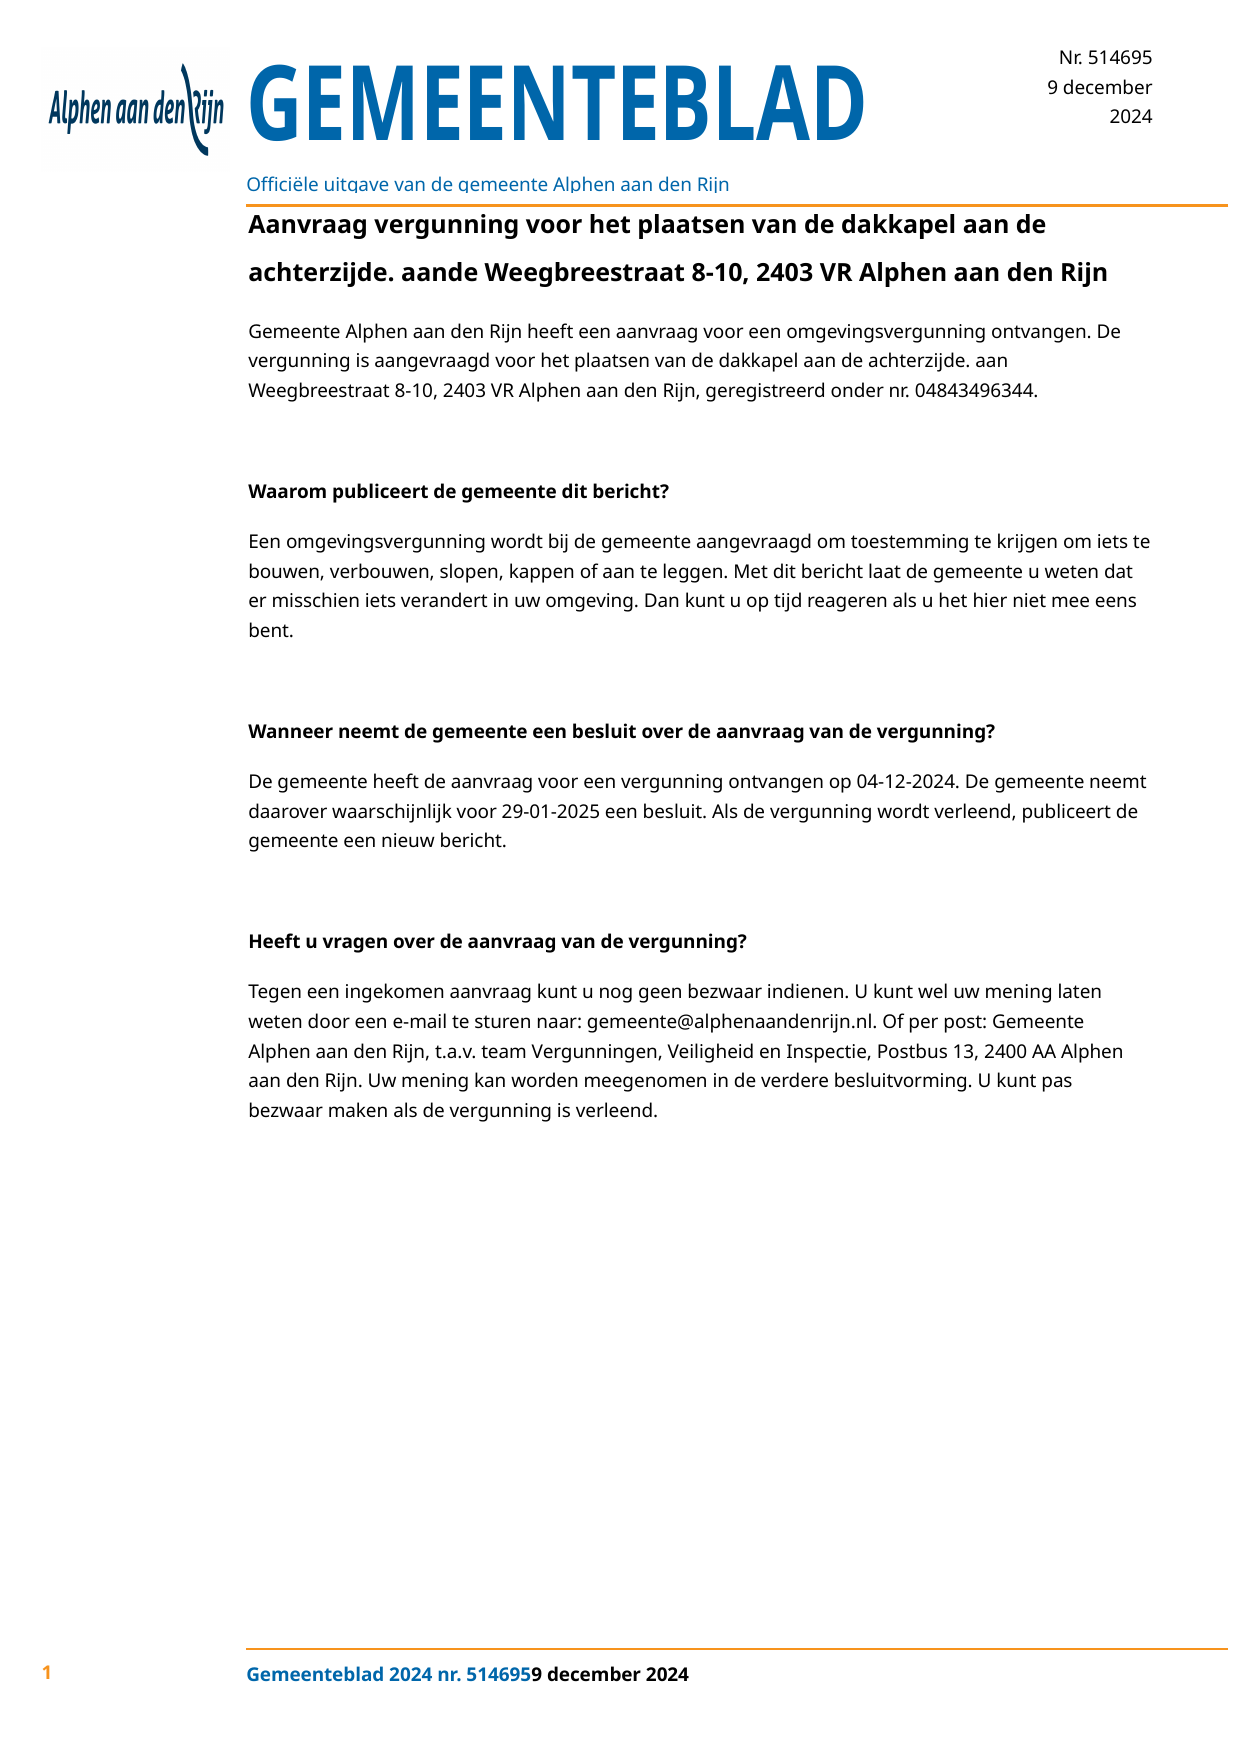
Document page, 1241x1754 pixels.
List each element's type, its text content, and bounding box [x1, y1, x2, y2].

text Een omgevingsvergunning wordt bij de gemeente aangevraagd om toestemming te krijgen om iets te bouwen, verbouwen, slopen, kappen of aan te leggen. Met dit bericht laat de gemeente u weten dat er misschien iets verandert in uw omgeving. Dan kunt u op tijd reageren als u het hier niet mee eens bent. [248, 528, 1152, 643]
picture [41, 47, 231, 172]
text Aanvraag vergunning voor het plaatsen van de dakkapel aan de achterzijde. aande Weegbreestraat 8-10, 2403 VR Alphen aan den Rijn [248, 207, 1152, 288]
text Gemeente Alphen aan den Rijn heeft een aanvraag voor een omgevingsvergunning ontvangen. De vergunning is aangevraagd voor het plaatsen van de dakkapel aan de achterzijde. aan Weegbreestraat 8-10, 2403 VR Alphen aan den Rijn, geregistreerd onder nr. 04843496344. [248, 318, 1152, 403]
text Tegen een ingekomen aanvraag kunt u nog geen bezwaar indienen. U kunt wel uw mening laten weten door een e-mail te sturen naar: gemeente@alphenaandenrijn.nl. Of per post: Gemeente Alphen aan den Rijn, t.a.v. team Vergunningen, Veiligheid en Inspectie, Postbus 13, 2400 AA Alphen aan den Rijn. Uw mening kan worden meegenomen in de verdere besluitvorming. U kunt pas bezwaar maken als de vergunning is verleend. [248, 979, 1152, 1123]
text Heeft u vragen over de aanvraag van de vergunning? [248, 928, 1152, 954]
text De gemeente heeft de aanvraag voor een vergunning ontvangen op 04-12-2024. De gemeente neemt daarover waarschijnlijk voor 29-01-2025 een besluit. Als de vergunning wordt verleend, publiceert de gemeente een nieuw bericht. [248, 768, 1152, 853]
text Waarom publiceert de gemeente dit bericht? [248, 478, 1152, 504]
text Wanneer neemt de gemeente een besluit over de aanvraag van de vergunning? [248, 718, 1152, 744]
